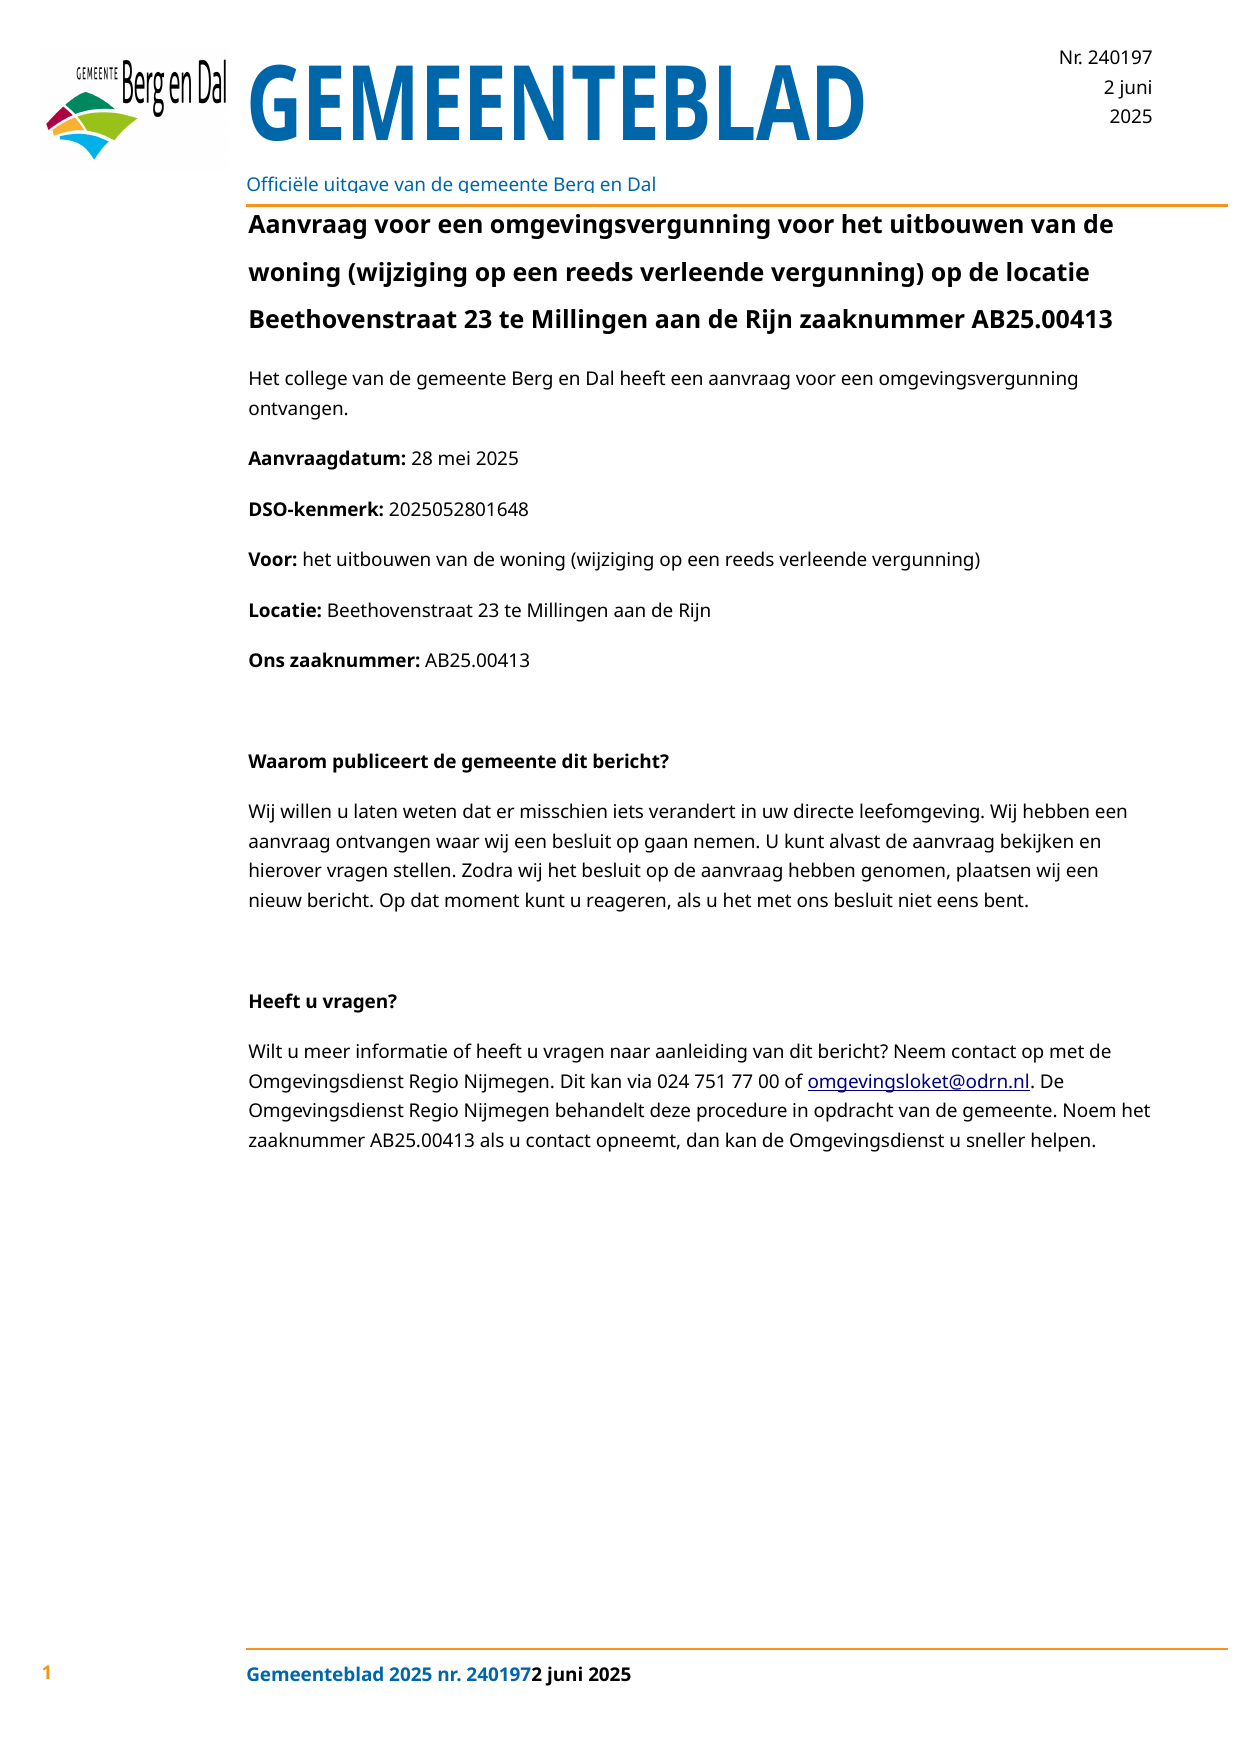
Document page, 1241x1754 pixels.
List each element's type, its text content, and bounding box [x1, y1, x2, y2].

text Wilt u meer informatie of heeft u vragen naar aanleiding van dit bericht? Neem contact op met de Omgevingsdienst Regio Nijmegen. Dit kan via 024 751 77 00 of omgevingsloket@odrn.nl. De Omgevingsdienst Regio Nijmegen behandelt deze procedure in opdracht van de gemeente. Noem het zaaknummer AB25.00413 als u contact opneemt, dan kan de Omgevingsdienst u sneller helpen. [248, 1038, 1152, 1153]
text Het college van de gemeente Berg en Dal heeft een aanvraag voor een omgevingsvergunning ontvangen. [248, 366, 1152, 421]
text DSO-kenmerk: 2025052801648 [248, 496, 1152, 522]
text Ons zaaknummer: AB25.00413 [248, 647, 1152, 673]
text Aanvraag voor een omgevingsvergunning voor het uitbouwen van de woning (wijziging op een reeds verleende vergunning) op de locatie Beethovenstraat 23 te Millingen aan de Rijn zaaknummer AB25.00413 [248, 207, 1152, 336]
text Heeft u vragen? [248, 988, 1152, 1014]
picture [41, 47, 231, 172]
text Locatie: Beethovenstraat 23 te Millingen aan de Rijn [248, 597, 1152, 622]
text Voor: het uitbouwen van de woning (wijziging op een reeds verleende vergunning) [248, 546, 1152, 572]
text Aanvraagdatum: 28 mei 2025 [248, 446, 1152, 471]
text Wij willen u laten weten dat er misschien iets verandert in uw directe leefomgeving. Wij hebben een aanvraag ontvangen waar wij een besluit op gaan nemen. U kunt alvast de aanvraag bekijken en hierover vragen stellen. Zodra wij het besluit op de aanvraag hebben genomen, plaatsen wij een nieuw bericht. Op dat moment kunt u reageren, als u het met ons besluit niet eens bent. [248, 798, 1152, 913]
text Waarom publiceert de gemeente dit bericht? [248, 748, 1152, 774]
